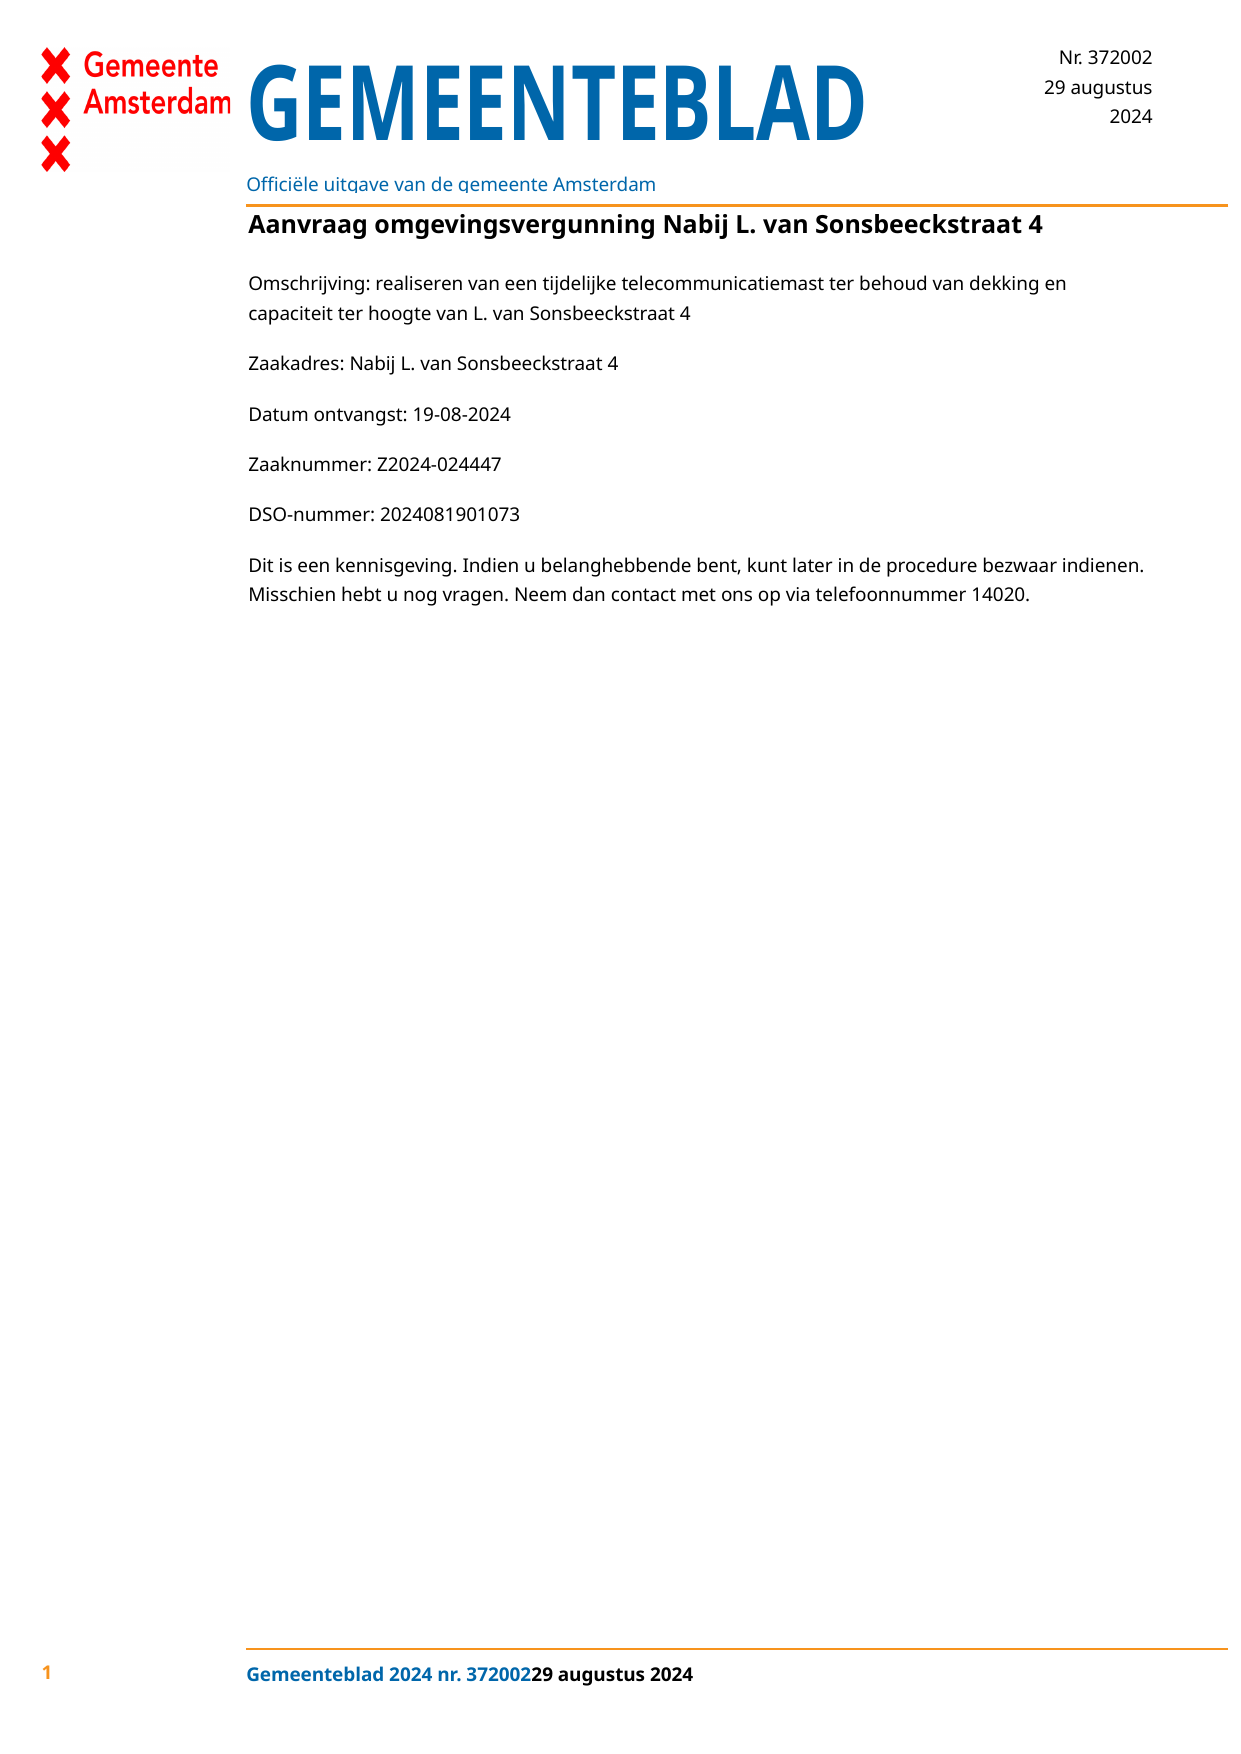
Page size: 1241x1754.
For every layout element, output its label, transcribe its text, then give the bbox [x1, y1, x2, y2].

text Datum ontvangst: 19-08-2024 [248, 401, 1152, 426]
text Aanvraag omgevingsvergunning Nabij L. van Sonsbeeckstraat 4 [248, 207, 1152, 241]
text DSO-nummer: 2024081901073 [248, 502, 1152, 527]
text Zaaknummer: Z2024-024447 [248, 451, 1152, 477]
picture [41, 47, 231, 172]
text Zaakadres: Nabij L. van Sonsbeeckstraat 4 [248, 350, 1152, 376]
text Omschrijving: realiseren van een tijdelijke telecommunicatiemast ter behoud van dekking en capaciteit ter hoogte van L. van Sonsbeeckstraat 4 [248, 270, 1152, 326]
text Dit is een kennisgeving. Indien u belanghebbende bent, kunt later in de procedure bezwaar indienen. Misschien hebt u nog vragen. Neem dan contact met ons op via telefoonnummer 14020. [248, 552, 1152, 607]
